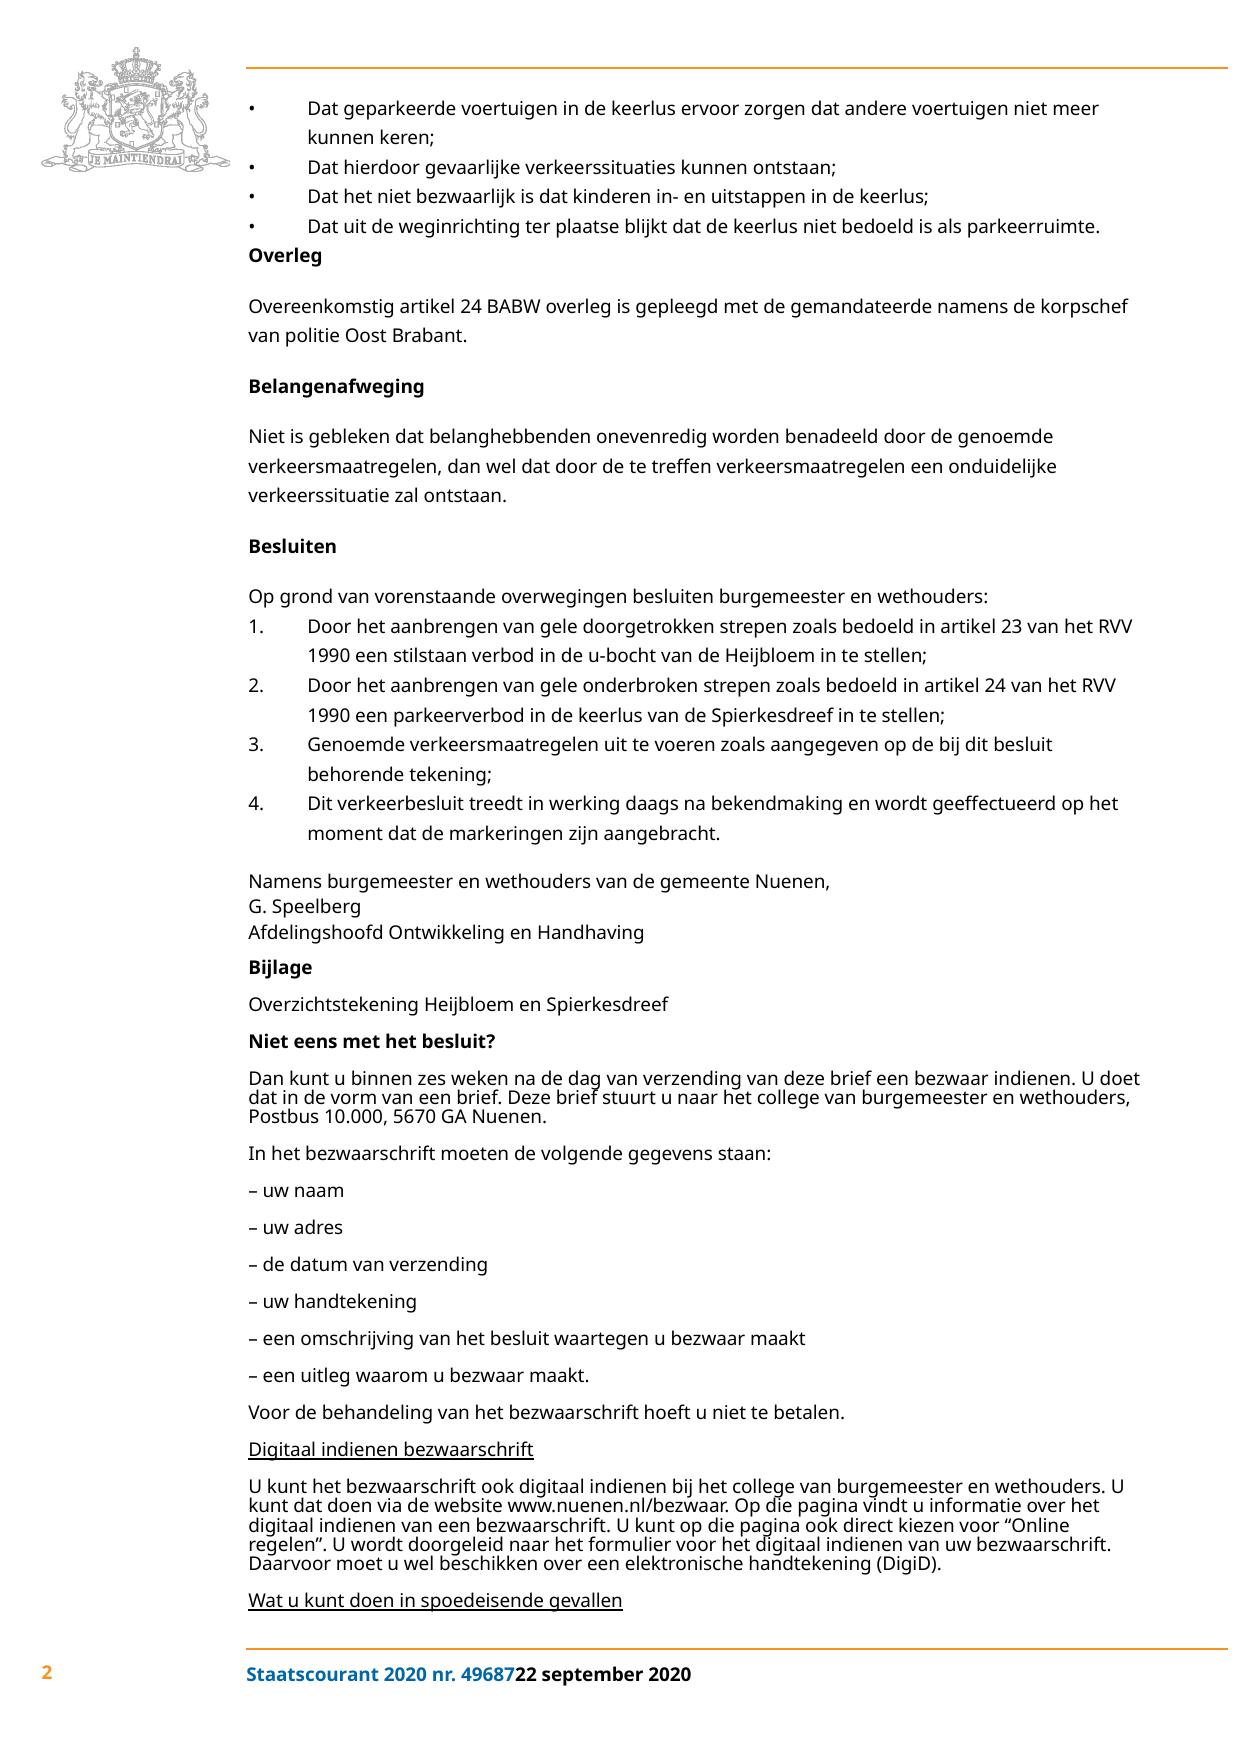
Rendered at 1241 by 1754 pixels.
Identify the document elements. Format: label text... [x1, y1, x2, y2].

list Dat hierdoor gevaarlijke verkeerssituaties kunnen ontstaan; [248, 154, 1152, 180]
list Door het aanbrengen van gele doorgetrokken strepen zoals bedoeld in artikel 23 van het RVV 1990 een stilstaan verbod in de u-bocht van de Heijbloem in te stellen; [248, 613, 1152, 668]
text Namens burgemeester en wethouders van de gemeente Nuenen, [248, 868, 1152, 894]
text Voor de behandeling van het bezwaarschrift hoeft u niet te betalen. [248, 1404, 1152, 1423]
text – uw naam [248, 1182, 1152, 1202]
text Bijlage [248, 959, 1152, 978]
list Genoemde verkeersmaatregelen uit te voeren zoals aangegeven op de bij dit besluit behorende tekening; [248, 731, 1152, 787]
list Dit verkeerbesluit treedt in werking daags na bekendmaking en wordt geeffectueerd op het moment dat de markeringen zijn aangebracht. [248, 791, 1152, 846]
text Besluiten [248, 533, 1152, 559]
text – uw adres [248, 1219, 1152, 1238]
text – een uitleg waarom u bezwaar maakt. [248, 1367, 1152, 1386]
text Dan kunt u binnen zes weken na de dag van verzending van deze brief een bezwaar indienen. U doet dat in de vorm van een brief. Deze brief stuurt u naar het college van burgemeester en wethouders, Postbus 10.000, 5670 GA Nuenen. [248, 1070, 1152, 1128]
list Dat het niet bezwaarlijk is dat kinderen in- en uitstappen in de keerlus; [248, 183, 1152, 209]
text Op grond van vorenstaande overwegingen besluiten burgemeester en wethouders: [248, 583, 1152, 609]
text Overzichtstekening Heijbloem en Spierkesdreef [248, 996, 1152, 1015]
text G. Speelberg [248, 894, 1152, 919]
list Dat uit de weginrichting ter plaatse blijkt dat de keerlus niet bedoeld is als parkeerruimte. [248, 213, 1152, 239]
text U kunt het bezwaarschrift ook digitaal indienen bij het college van burgemeester en wethouders. U kunt dat doen via de website www.nuenen.nl/bezwaar. Op die pagina vindt u informatie over het digitaal indienen van een bezwaarschrift. U kunt op die pagina ook direct kiezen voor “Online regelen”. U wordt doorgeleid naar het formulier voor het digitaal indienen van uw bezwaarschrift. Daarvoor moet u wel beschikken over een elektronische handtekening (DigiD). [248, 1478, 1152, 1574]
text – de datum van verzending [248, 1256, 1152, 1276]
text Overleg [248, 243, 1152, 268]
text – een omschrijving van het besluit waartegen u bezwaar maakt [248, 1330, 1152, 1349]
text Belangenafweging [248, 373, 1152, 399]
text Wat u kunt doen in spoedeisende gevallen [248, 1592, 1152, 1611]
picture [41, 47, 231, 172]
text – uw handtekening [248, 1293, 1152, 1312]
text Overeenkomstig artikel 24 BABW overleg is gepleegd met de gemandateerde namens de korpschef van politie Oost Brabant. [248, 293, 1152, 348]
text Afdelingshoofd Ontwikkeling en Handhaving [248, 919, 1152, 945]
text Niet eens met het besluit? [248, 1033, 1152, 1052]
list Dat geparkeerde voertuigen in de keerlus ervoor zorgen dat andere voertuigen niet meer kunnen keren; [248, 95, 1152, 150]
list Door het aanbrengen van gele onderbroken strepen zoals bedoeld in artikel 24 van het RVV 1990 een parkeerverbod in de keerlus van de Spierkesdreef in te stellen; [248, 672, 1152, 728]
text Niet is gebleken dat belanghebbenden onevenredig worden benadeeld door de genoemde verkeersmaatregelen, dan wel dat door de te treffen verkeersmaatregelen een onduidelijke verkeerssituatie zal ontstaan. [248, 423, 1152, 508]
text In het bezwaarschrift moeten de volgende gegevens staan: [248, 1145, 1152, 1164]
text Digitaal indienen bezwaarschrift [248, 1441, 1152, 1460]
